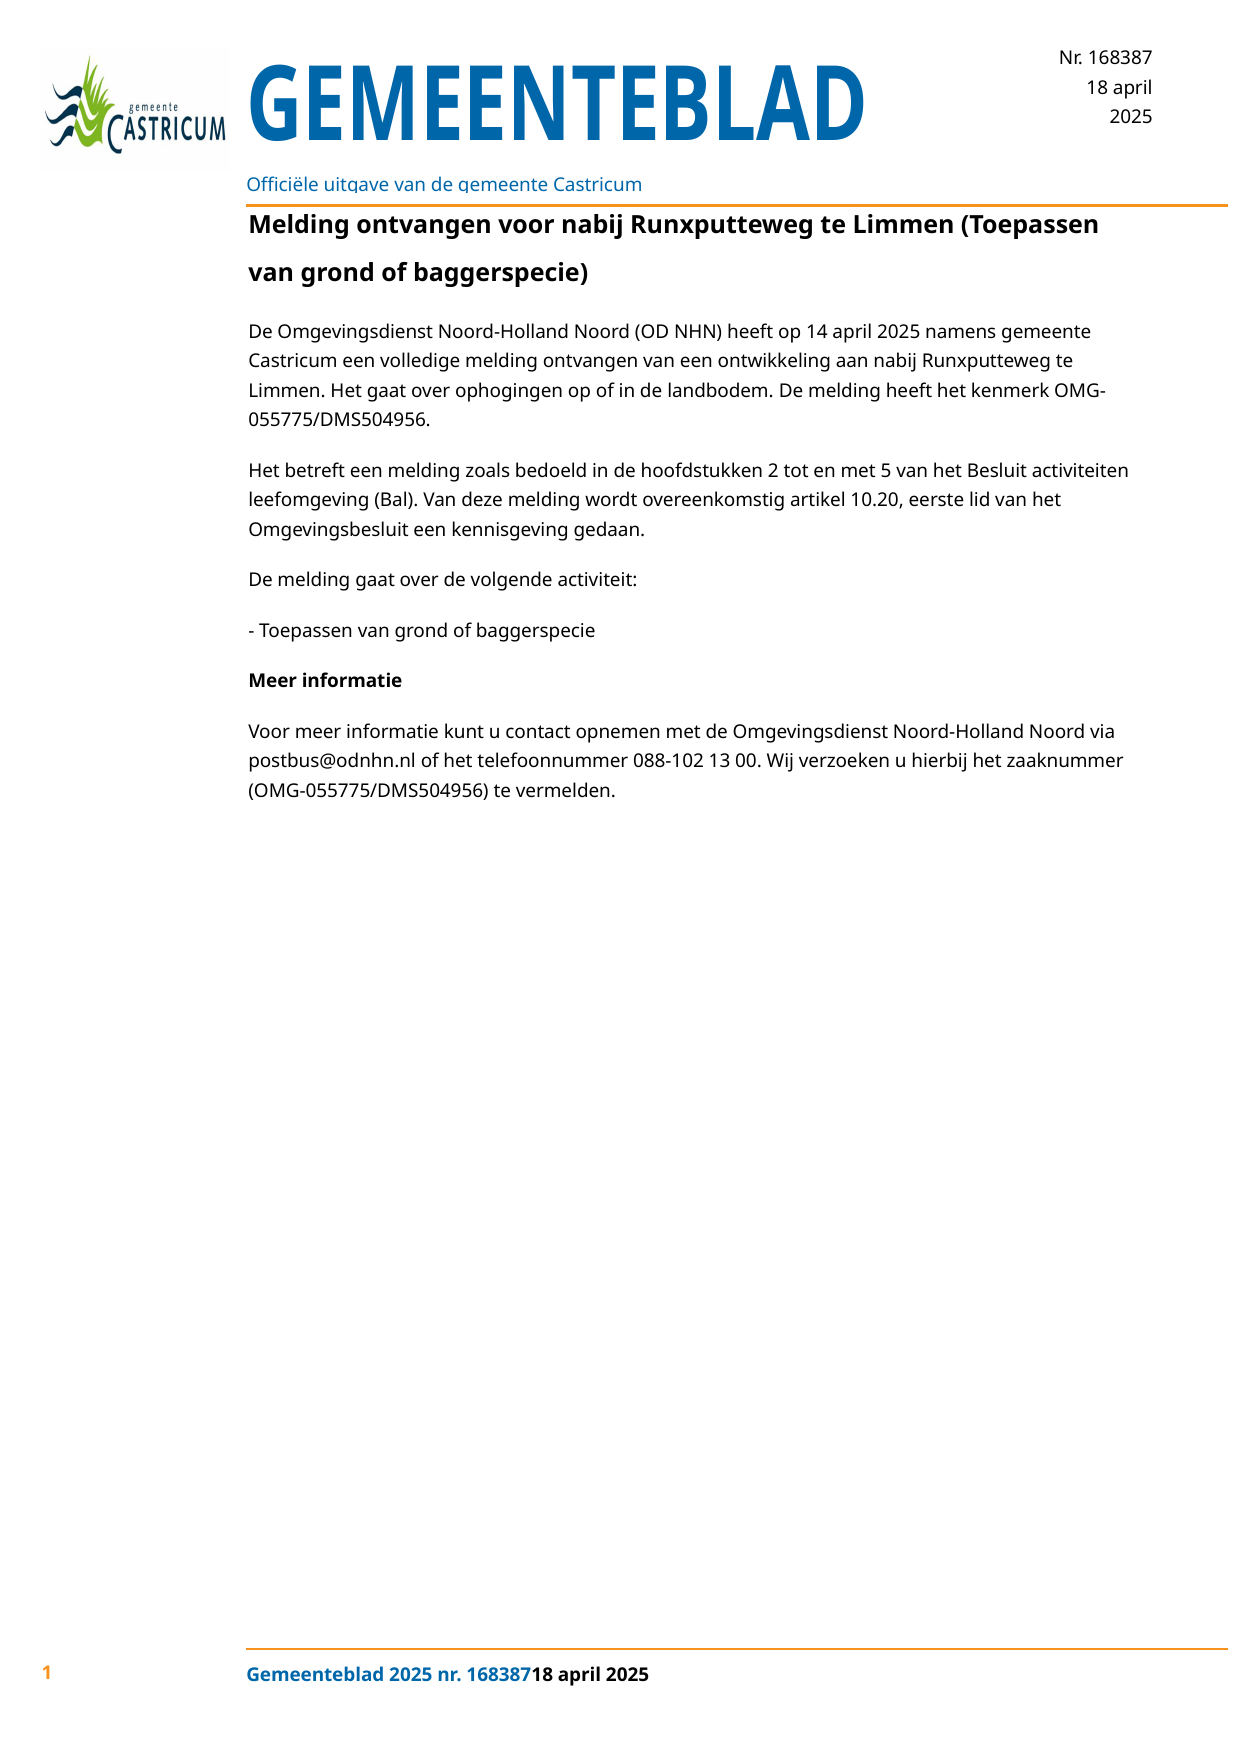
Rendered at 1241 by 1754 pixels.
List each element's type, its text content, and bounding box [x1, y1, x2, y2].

picture [41, 47, 231, 172]
text Melding ontvangen voor nabij Runxputteweg te Limmen (Toepassen van grond of baggerspecie) [248, 207, 1152, 288]
text De melding gaat over de volgende activiteit: [248, 567, 1152, 592]
text Voor meer informatie kunt u contact opnemen met de Omgevingsdienst Noord-Holland Noord via postbus@odnhn.nl of het telefoonnummer 088-102 13 00. Wij verzoeken u hierbij het zaaknummer (OMG-055775/DMS504956) te vermelden. [248, 718, 1152, 803]
text Meer informatie [248, 667, 1152, 693]
text De Omgevingsdienst Noord-Holland Noord (OD NHN) heeft op 14 april 2025 namens gemeente Castricum een volledige melding ontvangen van een ontwikkeling aan nabij Runxputteweg te Limmen. Het gaat over ophogingen op of in de landbodem. De melding heeft het kenmerk OMG-055775/DMS504956. [248, 318, 1152, 432]
text - Toepassen van grond of baggerspecie [248, 617, 1152, 643]
text Het betreft een melding zoals bedoeld in de hoofdstukken 2 tot en met 5 van het Besluit activiteiten leefomgeving (Bal). Van deze melding wordt overeenkomstig artikel 10.20, eerste lid van het Omgevingsbesluit een kennisgeving gedaan. [248, 457, 1152, 542]
